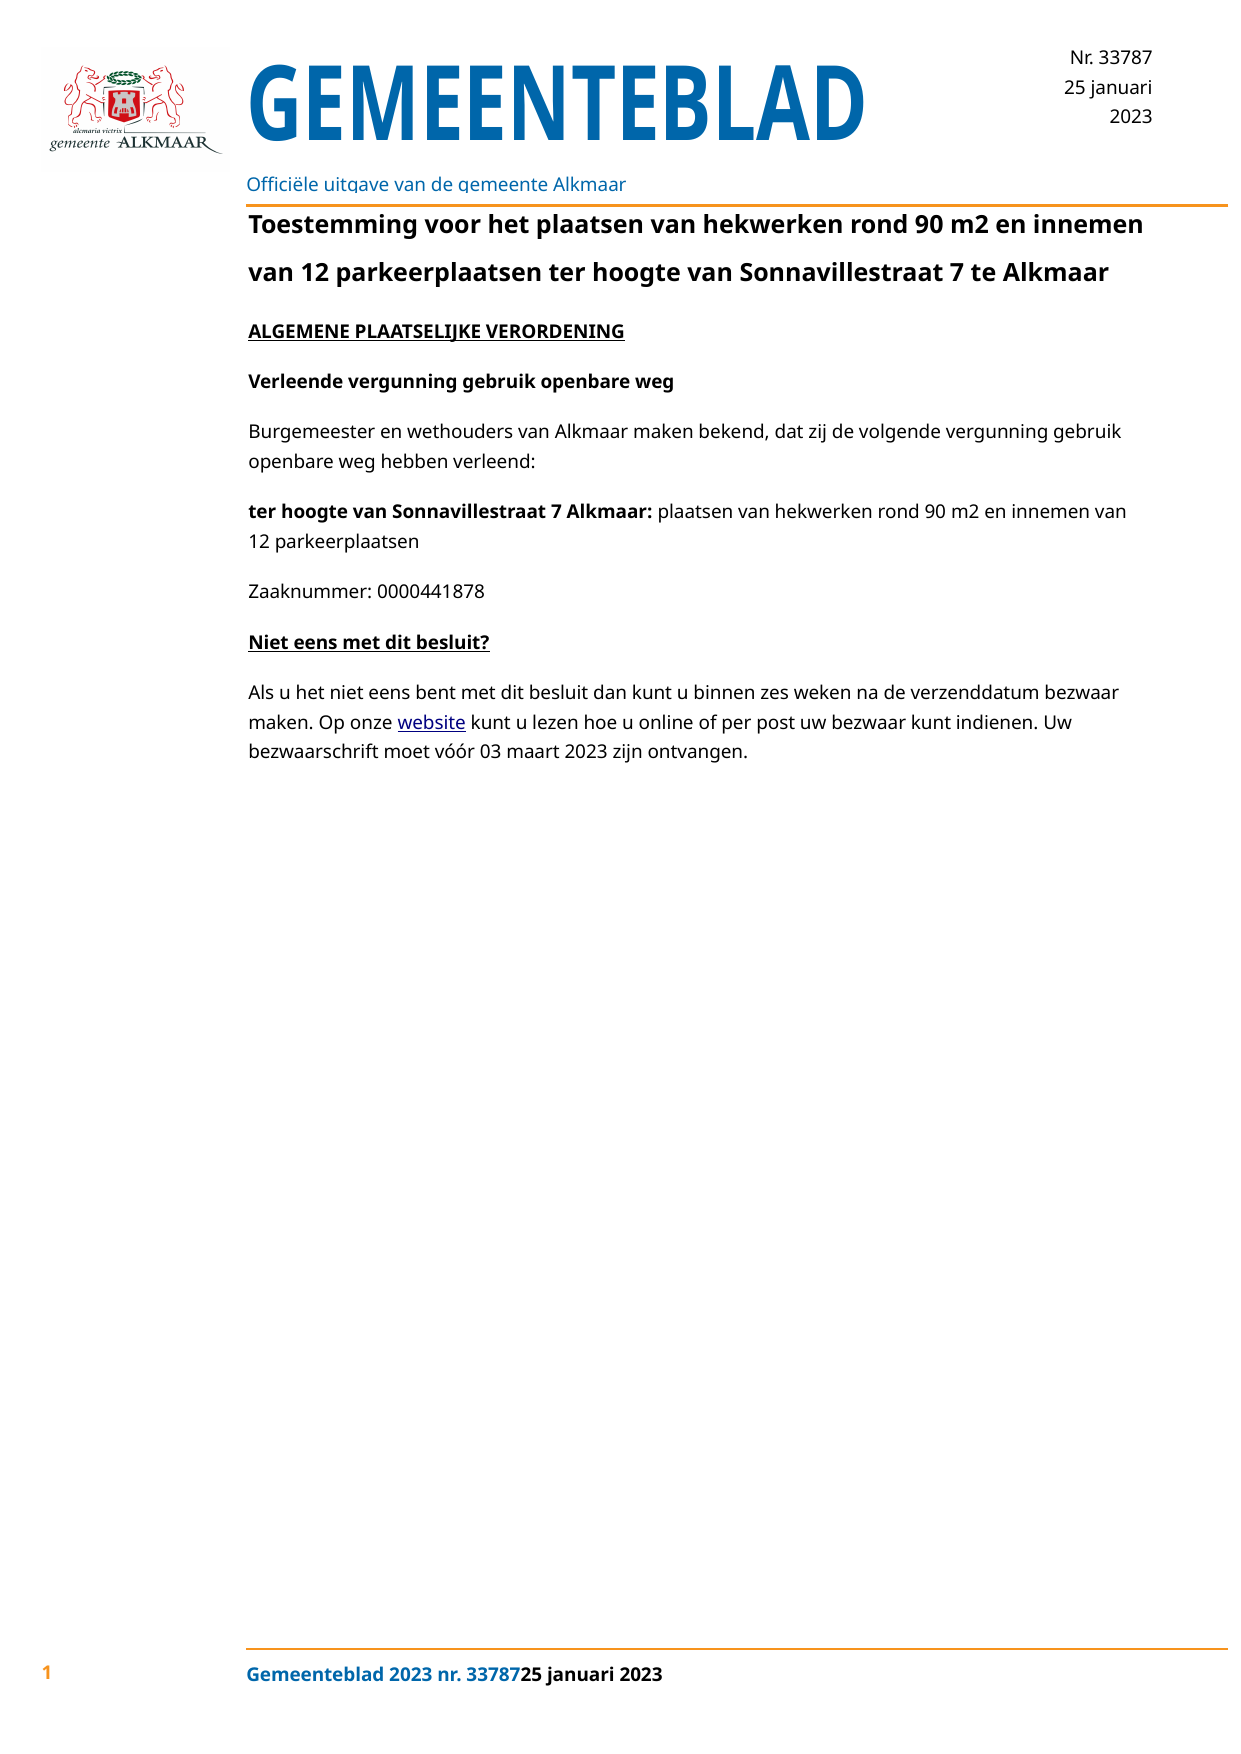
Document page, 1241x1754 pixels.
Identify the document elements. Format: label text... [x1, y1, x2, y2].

text Toestemming voor het plaatsen van hekwerken rond 90 m2 en innemen van 12 parkeerplaatsen ter hoogte van Sonnavillestraat 7 te Alkmaar [248, 207, 1152, 288]
picture [41, 47, 231, 172]
text Verleende vergunning gebruik openbare weg [248, 368, 1152, 394]
text Zaaknummer: 0000441878 [248, 579, 1152, 604]
text ter hoogte van Sonnavillestraat 7 Alkmaar: plaatsen van hekwerken rond 90 m2 en innemen van 12 parkeerplaatsen [248, 499, 1152, 554]
text Niet eens met dit besluit? [248, 629, 1152, 655]
text Burgemeester en wethouders van Alkmaar maken bekend, dat zij de volgende vergunning gebruik openbare weg hebben verleend: [248, 419, 1152, 474]
text ALGEMENE PLAATSELIJKE VERORDENING [248, 318, 1152, 344]
text Als u het niet eens bent met dit besluit dan kunt u binnen zes weken na de verzenddatum bezwaar maken. Op onze website kunt u lezen hoe u online of per post uw bezwaar kunt indienen. Uw bezwaarschrift moet vóór 03 maart 2023 zijn ontvangen. [248, 679, 1152, 764]
